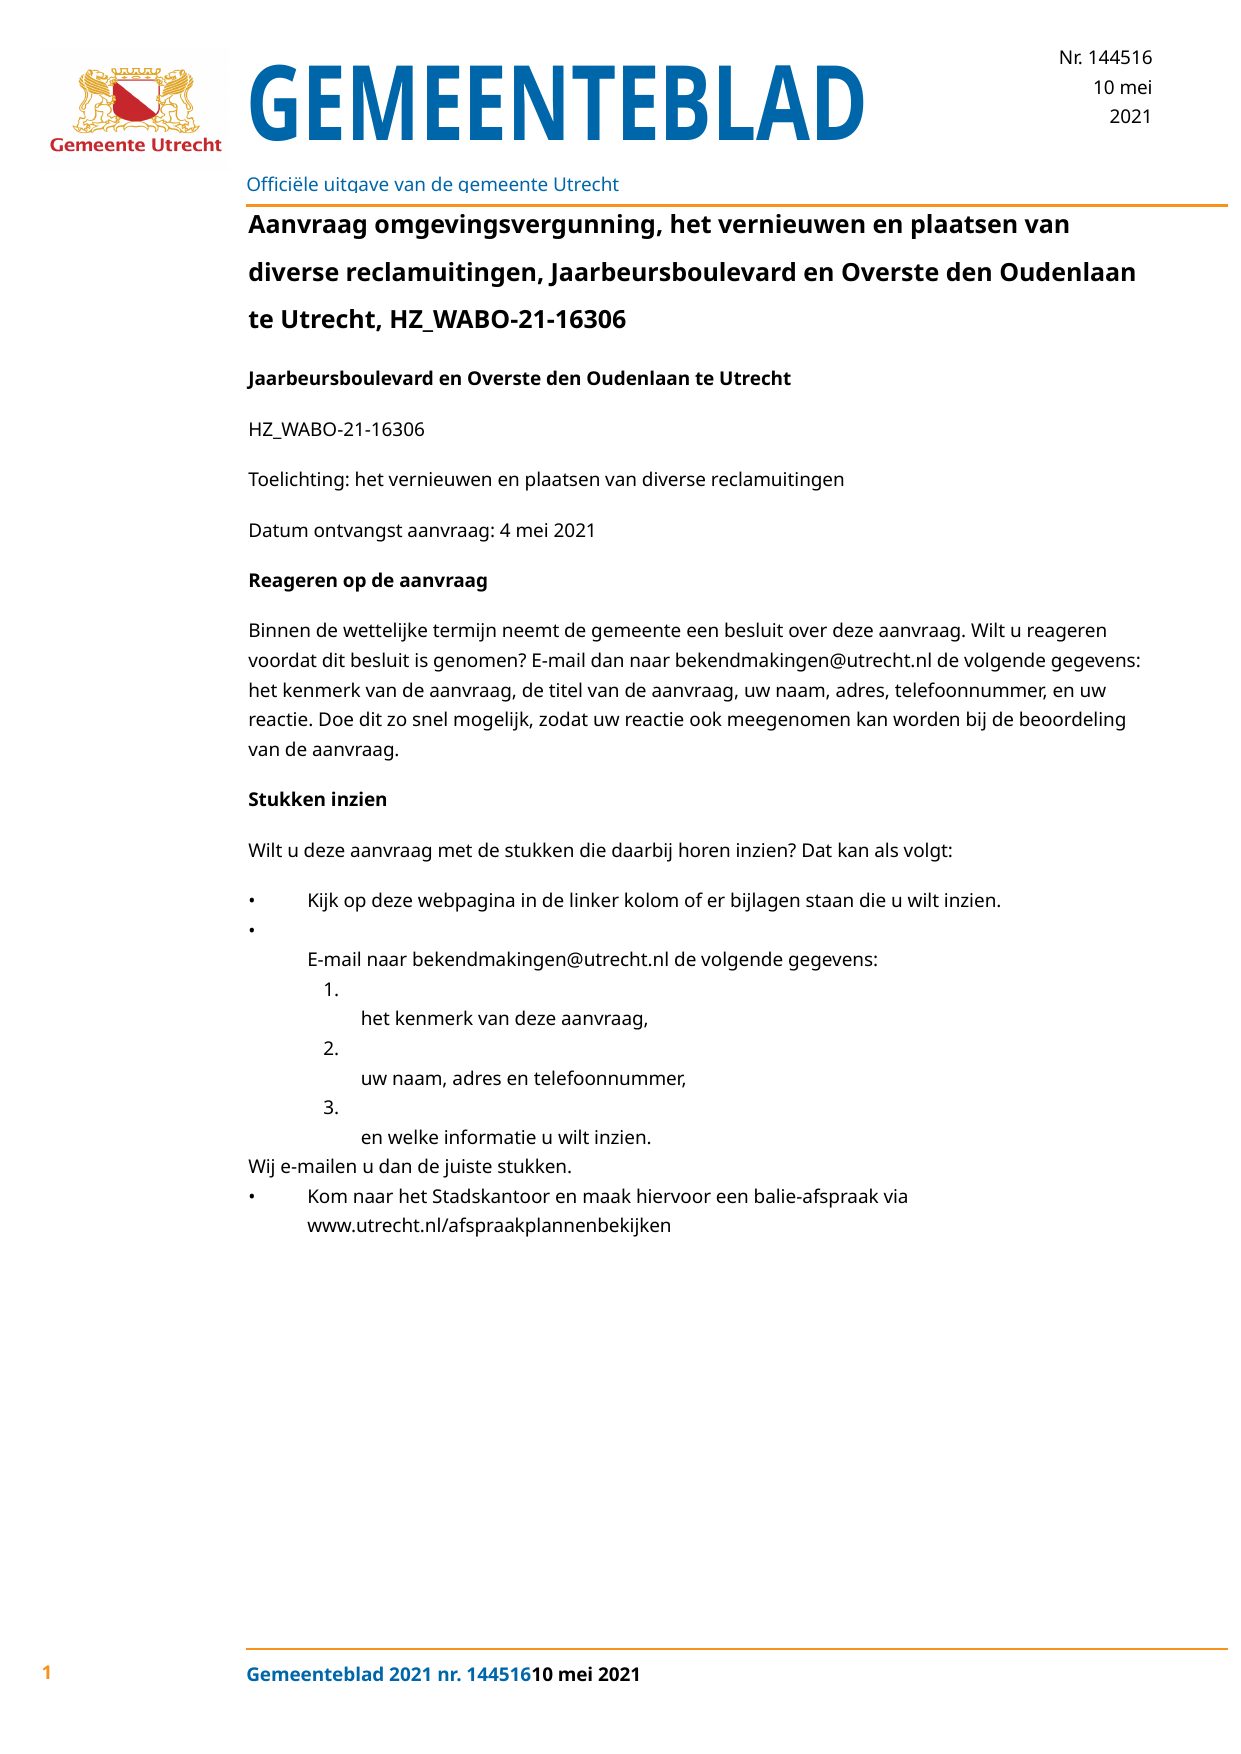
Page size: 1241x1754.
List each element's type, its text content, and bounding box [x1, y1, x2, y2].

list en welke informatie u wilt inzien. [323, 1124, 1152, 1149]
text Binnen de wettelijke termijn neemt de gemeente een besluit over deze aanvraag. Wilt u reageren voordat dit besluit is genomen? E-mail dan naar bekendmakingen@utrecht.nl de volgende gegevens: het kenmerk van de aanvraag, de titel van de aanvraag, uw naam, adres, telefoonnummer, en uw reactie. Doe dit zo snel mogelijk, zodat uw reactie ook meegenomen kan worden bij de beoordeling van de aanvraag. [248, 618, 1152, 762]
text HZ_WABO-21-16306 [248, 416, 1152, 442]
list uw naam, adres en telefoonnummer, [323, 1065, 1152, 1090]
text Aanvraag omgevingsvergunning, het vernieuwen en plaatsen van diverse reclamuitingen, Jaarbeursboulevard en Overste den Oudenlaan te Utrecht, HZ_WABO-21-16306 [248, 207, 1152, 336]
text Wij e-mailen u dan de juiste stukken. [248, 1153, 1152, 1179]
list het kenmerk van deze aanvraag, [323, 1006, 1152, 1031]
list Kom naar het Stadskantoor en maak hiervoor een balie-afspraak via www.utrecht.nl/afspraakplannenbekijken [248, 1183, 1152, 1238]
list Kijk op deze webpagina in de linker kolom of er bijlagen staan die u wilt inzien. [248, 887, 1152, 913]
picture [41, 47, 231, 172]
text Wilt u deze aanvraag met de stukken die daarbij horen inzien? Dat kan als volgt: [248, 837, 1152, 862]
text Jaarbeursboulevard en Overste den Oudenlaan te Utrecht [248, 366, 1152, 391]
list E-mail naar bekendmakingen@utrecht.nl de volgende gegevens: [248, 946, 1152, 972]
text Stukken inzien [248, 786, 1152, 812]
text Datum ontvangst aanvraag: 4 mei 2021 [248, 517, 1152, 542]
text Toelichting: het vernieuwen en plaatsen van diverse reclamuitingen [248, 466, 1152, 492]
text Reageren op de aanvraag [248, 567, 1152, 593]
